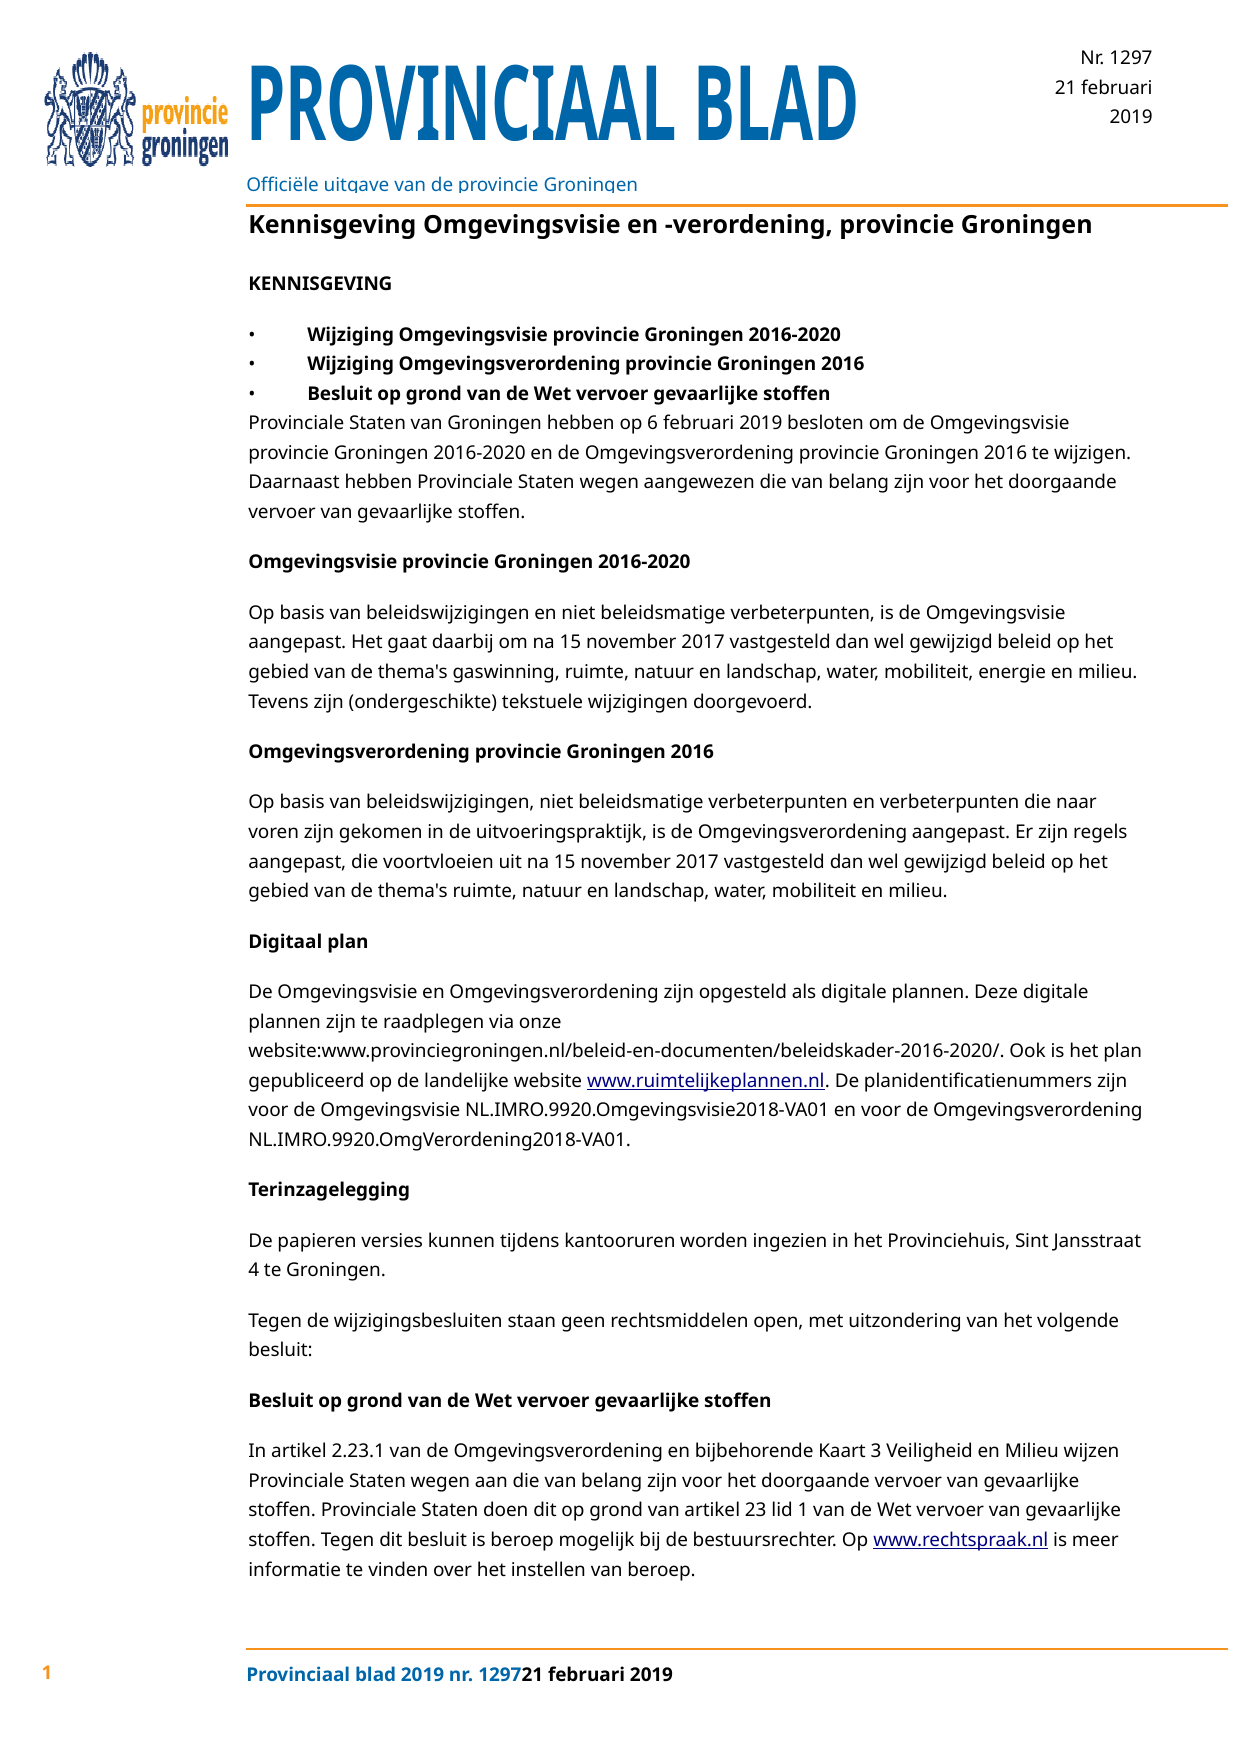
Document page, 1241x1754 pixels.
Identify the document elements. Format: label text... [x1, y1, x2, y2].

text Digitaal plan [248, 928, 1152, 953]
text Besluit op grond van de Wet vervoer gevaarlijke stoffen [248, 1387, 1152, 1413]
text De Omgevingsvisie en Omgevingsverordening zijn opgesteld als digitale plannen. Deze digitale plannen zijn te raadplegen via onze website:www.provinciegroningen.nl/beleid-en-documenten/beleidskader-2016-2020/. Ook is het plan gepubliceerd op de landelijke website www.ruimtelijkeplannen.nl. De planidentificatienummers zijn voor de Omgevingsvisie NL.IMRO.9920.Omgevingsvisie2018-VA01 en voor de Omgevingsverordening NL.IMRO.9920.OmgVerordening2018-VA01. [248, 978, 1152, 1152]
text Op basis van beleidswijzigingen, niet beleidsmatige verbeterpunten en verbeterpunten die naar voren zijn gekomen in de uitvoeringspraktijk, is de Omgevingsverordening aangepast. Er zijn regels aangepast, die voortvloeien uit na 15 november 2017 vastgesteld dan wel gewijzigd beleid op het gebied van de thema's ruimte, natuur en landschap, water, mobiliteit en milieu. [248, 789, 1152, 903]
text Omgevingsvisie provincie Groningen 2016-2020 [248, 549, 1152, 574]
text KENNISGEVING [248, 270, 1152, 296]
list Besluit op grond van de Wet vervoer gevaarlijke stoffen [248, 380, 1152, 406]
text Omgevingsverordening provincie Groningen 2016 [248, 738, 1152, 764]
text Tegen de wijzigingsbesluiten staan geen rechtsmiddelen open, met uitzondering van het volgende besluit: [248, 1307, 1152, 1362]
text In artikel 2.23.1 van de Omgevingsverordening en bijbehorende Kaart 3 Veiligheid en Milieu wijzen Provinciale Staten wegen aan die van belang zijn voor het doorgaande vervoer van gevaarlijke stoffen. Provinciale Staten doen dit op grond van artikel 23 lid 1 van de Wet vervoer van gevaarlijke stoffen. Tegen dit besluit is beroep mogelijk bij de bestuursrechter. Op www.rechtspraak.nl is meer informatie te vinden over het instellen van beroep. [248, 1437, 1152, 1581]
text Kennisgeving Omgevingsvisie en -verordening, provincie Groningen [248, 207, 1152, 241]
list Wijziging Omgevingsverordening provincie Groningen 2016 [248, 350, 1152, 376]
text Provinciale Staten van Groningen hebben op 6 februari 2019 besloten om de Omgevingsvisie provincie Groningen 2016-2020 en de Omgevingsverordening provincie Groningen 2016 te wijzigen. Daarnaast hebben Provinciale Staten wegen aangewezen die van belang zijn voor het doorgaande vervoer van gevaarlijke stoffen. [248, 409, 1152, 524]
picture [41, 47, 231, 172]
text Terinzagelegging [248, 1177, 1152, 1202]
list Wijziging Omgevingsvisie provincie Groningen 2016-2020 [248, 321, 1152, 346]
text De papieren versies kunnen tijdens kantooruren worden ingezien in het Provinciehuis, Sint Jansstraat 4 te Groningen. [248, 1227, 1152, 1282]
text Op basis van beleidswijzigingen en niet beleidsmatige verbeterpunten, is de Omgevingsvisie aangepast. Het gaat daarbij om na 15 november 2017 vastgesteld dan wel gewijzigd beleid op het gebied van de thema's gaswinning, ruimte, natuur en landschap, water, mobiliteit, energie en milieu. Tevens zijn (ondergeschikte) tekstuele wijzigingen doorgevoerd. [248, 599, 1152, 713]
